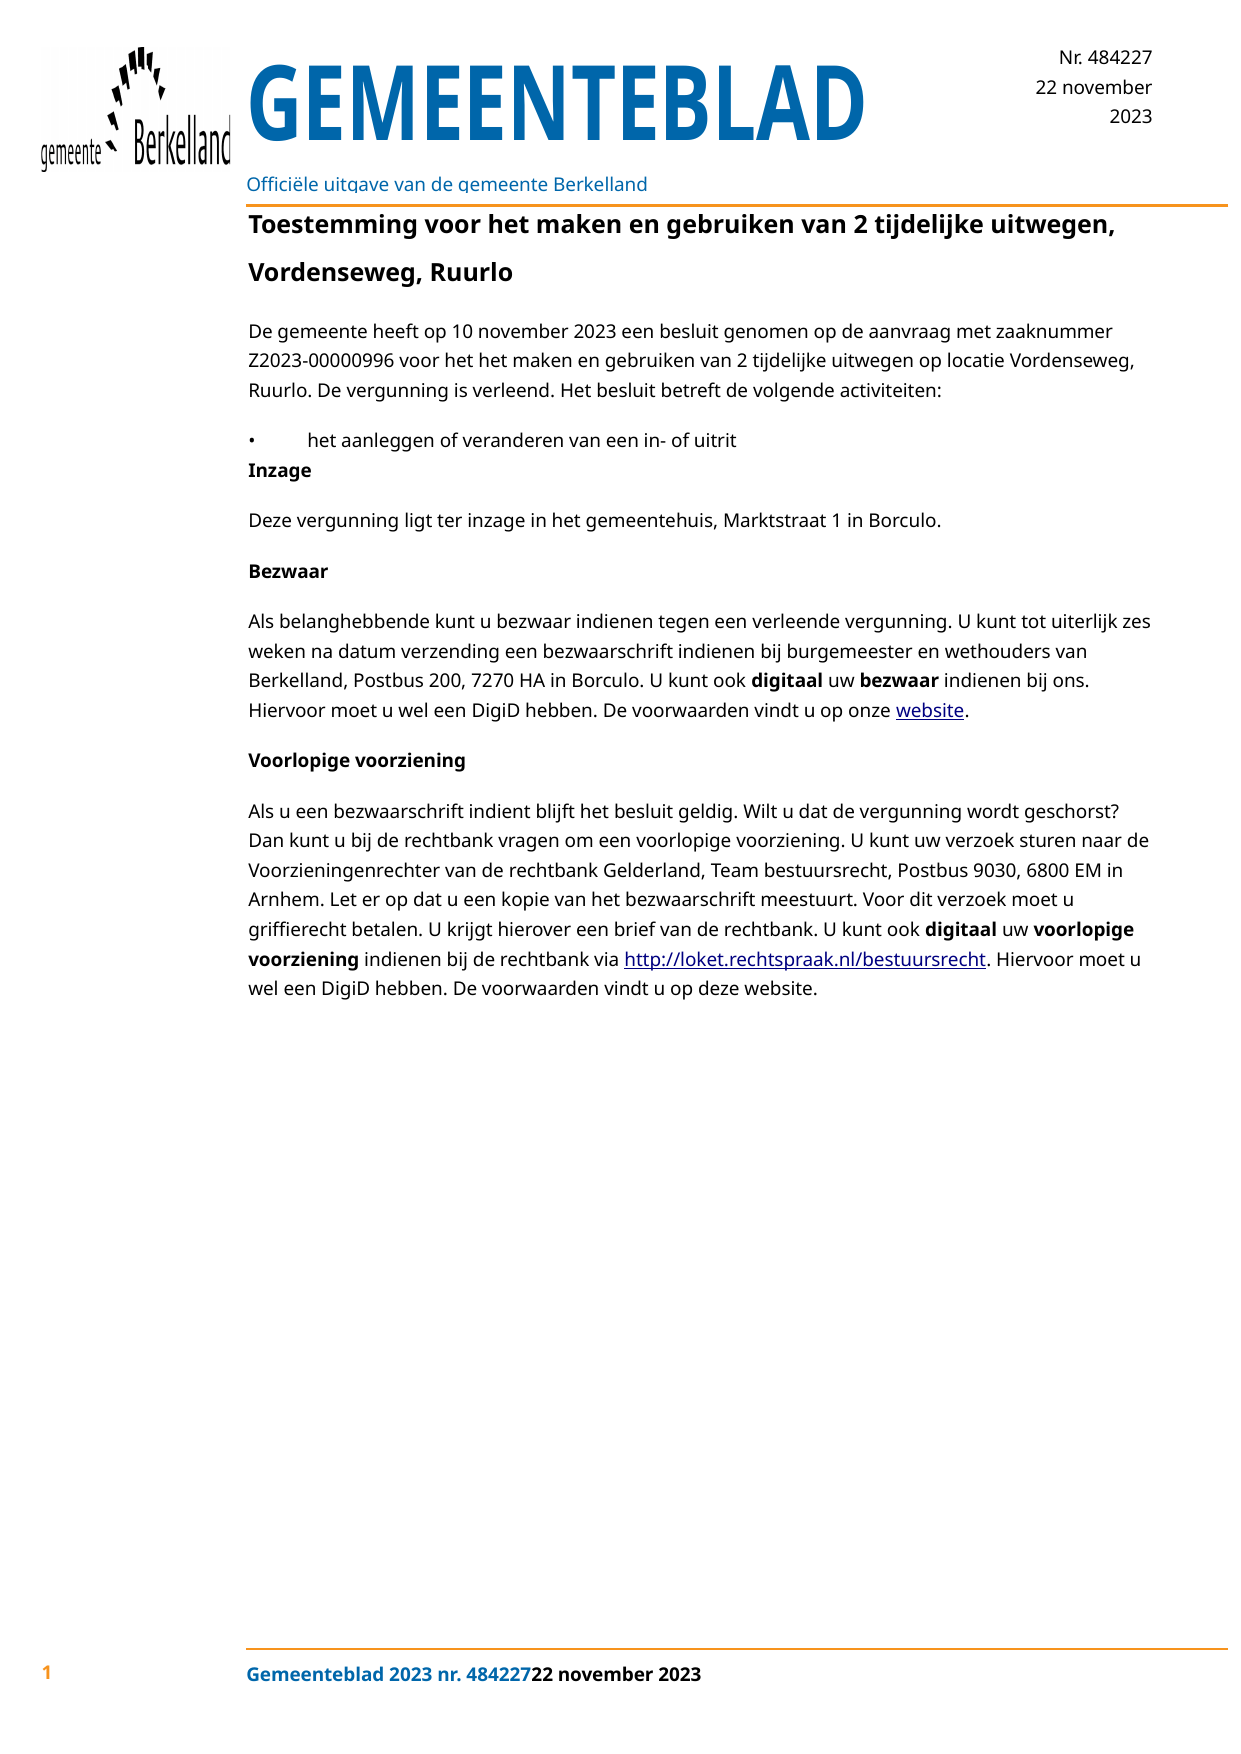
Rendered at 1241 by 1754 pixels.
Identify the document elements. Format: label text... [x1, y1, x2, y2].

text Als belanghebbende kunt u bezwaar indienen tegen een verleende vergunning. U kunt tot uiterlijk zes weken na datum verzending een bezwaarschrift indienen bij burgemeester en wethouders van Berkelland, Postbus 200, 7270 HA in Borculo. U kunt ook digitaal uw bezwaar indienen bij ons. Hiervoor moet u wel een DigiD hebben. De voorwaarden vindt u op onze website. [248, 608, 1152, 723]
text Als u een bezwaarschrift indient blijft het besluit geldig. Wilt u dat de vergunning wordt geschorst? Dan kunt u bij de rechtbank vragen om een voorlopige voorziening. U kunt uw verzoek sturen naar de Voorzieningenrechter van de rechtbank Gelderland, Team bestuursrecht, Postbus 9030, 6800 EM in Arnhem. Let er op dat u een kopie van het bezwaarschrift meestuurt. Voor dit verzoek moet u griffierecht betalen. U krijgt hierover een brief van de rechtbank. U kunt ook digitaal uw voorlopige voorziening indienen bij de rechtbank via http://loket.rechtspraak.nl/bestuursrecht. Hiervoor moet u wel een DigiD hebben. De voorwaarden vindt u op deze website. [248, 798, 1152, 1001]
list het aanleggen of veranderen van een in- of uitrit [248, 427, 1152, 453]
text Bezwaar [248, 558, 1152, 584]
text Voorlopige voorziening [248, 747, 1152, 773]
picture [41, 47, 231, 172]
text De gemeente heeft op 10 november 2023 een besluit genomen op de aanvraag met zaaknummer Z2023-00000996 voor het het maken en gebruiken van 2 tijdelijke uitwegen op locatie Vordenseweg, Ruurlo. De vergunning is verleend. Het besluit betreft de volgende activiteiten: [248, 318, 1152, 403]
text Deze vergunning ligt ter inzage in het gemeentehuis, Marktstraat 1 in Borculo. [248, 507, 1152, 533]
text Toestemming voor het maken en gebruiken van 2 tijdelijke uitwegen, Vordenseweg, Ruurlo [248, 207, 1152, 288]
text Inzage [248, 457, 1152, 483]
